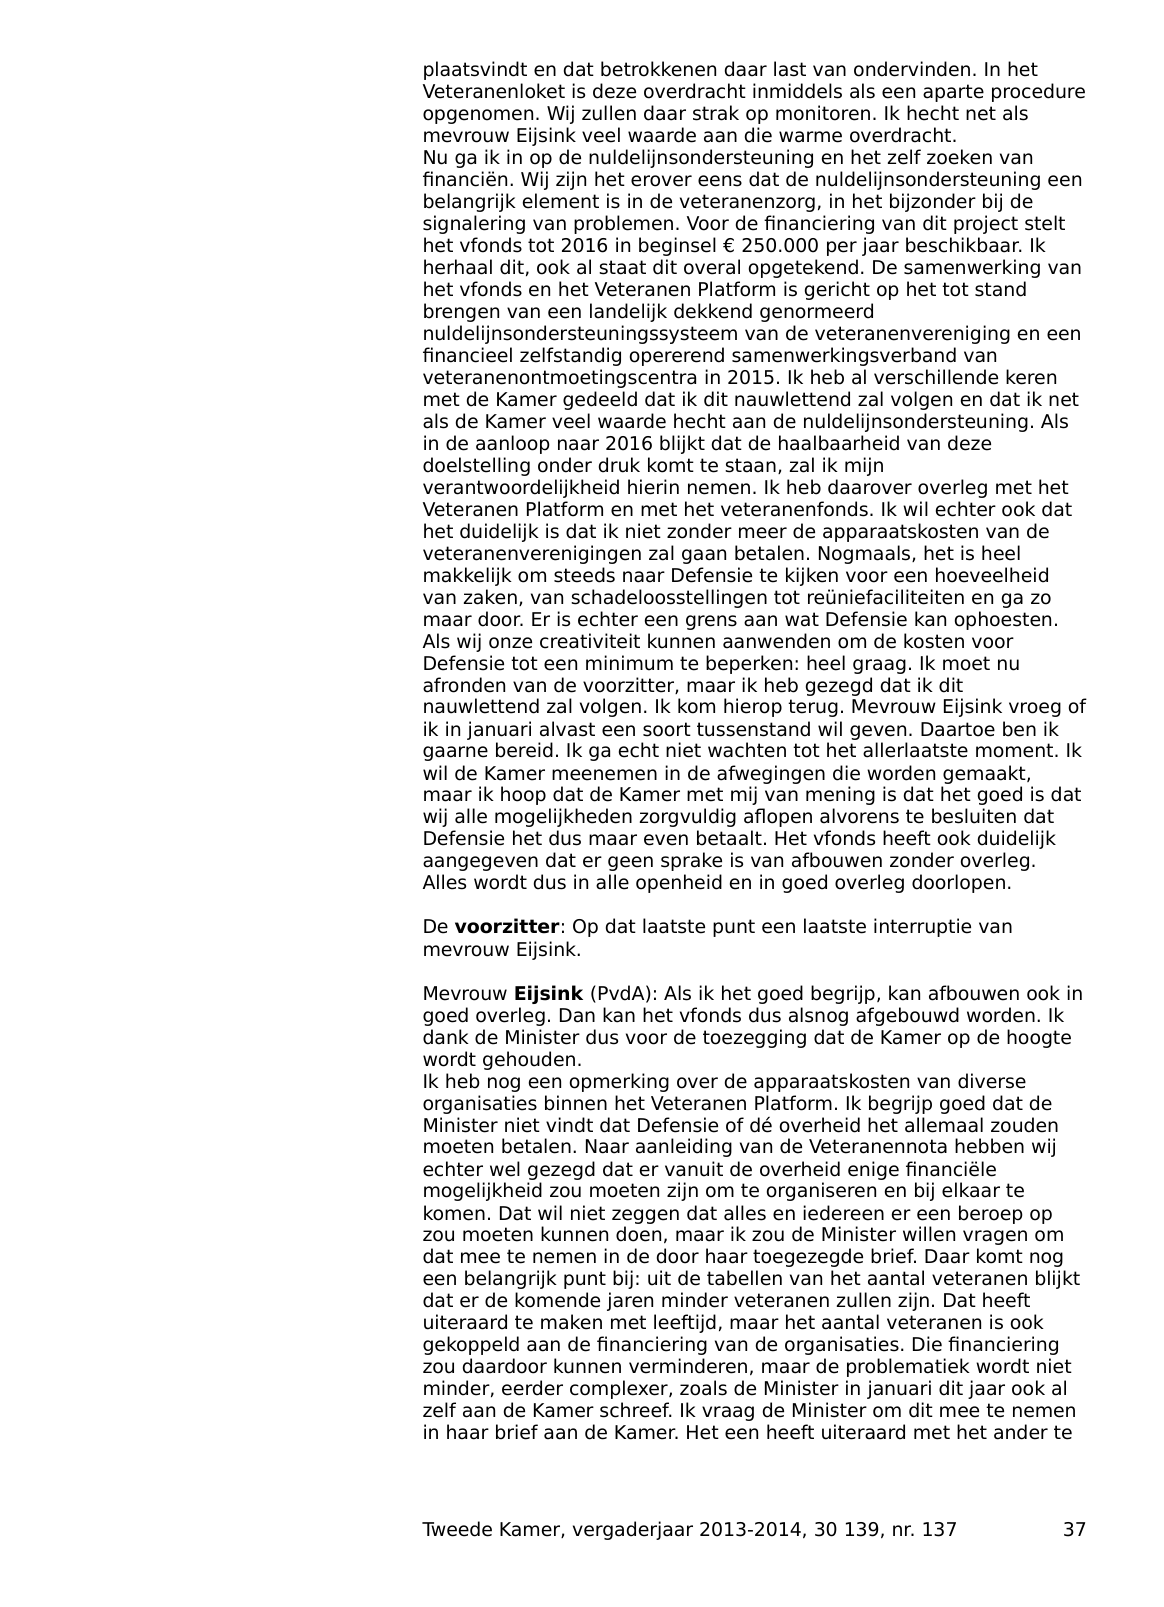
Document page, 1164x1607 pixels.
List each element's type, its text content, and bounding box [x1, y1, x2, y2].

text Ik heb nog een opmerking over de apparaatskosten van diverse organisaties binnen het Veteranen Platform. Ik begrijp goed dat de Minister niet vindt dat Defensie of dé overheid het allemaal zouden moeten betalen. Naar aanleiding van de Veteranennota hebben wij echter wel gezegd dat er vanuit de overheid enige financiële mogelijkheid zou moeten zijn om te organiseren en bij elkaar te komen. Dat wil niet zeggen dat alles en iedereen er een beroep op zou moeten kunnen doen, maar ik zou de Minister willen vragen om dat mee te nemen in de door haar toegezegde brief. Daar komt nog een belangrijk punt bij: uit de tabellen van het aantal veteranen blijkt dat er de komende jaren minder veteranen zullen zijn. Dat heeft uiteraard te maken met leeftijd, maar het aantal veteranen is ook gekoppeld aan de financiering van de organisaties. Die financiering zou daardoor kunnen verminderen, maar de problematiek wordt niet minder, eerder complexer, zoals de Minister in januari dit jaar ook al zelf aan de Kamer schreef. Ik vraag de Minister om dit mee te nemen in haar brief aan de Kamer. Het een heeft uiteraard met het ander te [422, 1071, 1087, 1444]
text De voorzitter: Op dat laatste punt een laatste interruptie van mevrouw Eijsink. [422, 916, 1087, 960]
text Nu ga ik in op de nuldelijnsondersteuning en het zelf zoeken van financiën. Wij zijn het erover eens dat de nuldelijnsondersteuning een belangrijk element is in de veteranenzorg, in het bijzonder bij de signalering van problemen. Voor de financiering van dit project stelt het vfonds tot 2016 in beginsel € 250.000 per jaar beschikbaar. Ik herhaal dit, ook al staat dit overal opgetekend. De samenwerking van het vfonds en het Veteranen Platform is gericht op het tot stand brengen van een landelijk dekkend genormeerd nuldelijnsondersteuningssysteem van de veteranenvereniging en een financieel zelfstandig opererend samenwerkingsverband van veteranenontmoetingscentra in 2015. Ik heb al verschillende keren met de Kamer gedeeld dat ik dit nauwlettend zal volgen en dat ik net als de Kamer veel waarde hecht aan de nuldelijnsondersteuning. Als in de aanloop naar 2016 blijkt dat de haalbaarheid van deze doelstelling onder druk komt te staan, zal ik mijn verantwoordelijkheid hierin nemen. Ik heb daarover overleg met het Veteranen Platform en met het veteranenfonds. Ik wil echter ook dat het duidelijk is dat ik niet zonder meer de apparaatskosten van de veteranenverenigingen zal gaan betalen. Nogmaals, het is heel makkelijk om steeds naar Defensie te kijken voor een hoeveelheid van zaken, van schadeloosstellingen tot reüniefaciliteiten en ga zo maar door. Er is echter een grens aan wat Defensie kan ophoesten. Als wij onze creativiteit kunnen aanwenden om de kosten voor Defensie tot een minimum te beperken: heel graag. Ik moet nu afronden van de voorzitter, maar ik heb gezegd dat ik dit nauwlettend zal volgen. Ik kom hierop terug. Mevrouw Eijsink vroeg of ik in januari alvast een soort tussenstand wil geven. Daartoe ben ik gaarne bereid. Ik ga echt niet wachten tot het allerlaatste moment. Ik wil de Kamer meenemen in de afwegingen die worden gemaakt, maar ik hoop dat de Kamer met mij van mening is dat het goed is dat wij alle mogelijkheden zorgvuldig aflopen alvorens te besluiten dat Defensie het dus maar even betaalt. Het vfonds heeft ook duidelijk aangegeven dat er geen sprake is van afbouwen zonder overleg. Alles wordt dus in alle openheid en in goed overleg doorlopen. [422, 147, 1087, 894]
text plaatsvindt en dat betrokkenen daar last van ondervinden. In het Veteranenloket is deze overdracht inmiddels als een aparte procedure opgenomen. Wij zullen daar strak op monitoren. Ik hecht net als mevrouw Eijsink veel waarde aan die warme overdracht. [422, 59, 1087, 147]
text Mevrouw Eijsink (PvdA): Als ik het goed begrijp, kan afbouwen ook in goed overleg. Dan kan het vfonds dus alsnog afgebouwd worden. Ik dank de Minister dus voor de toezegging dat de Kamer op de hoogte wordt gehouden. [422, 983, 1087, 1071]
